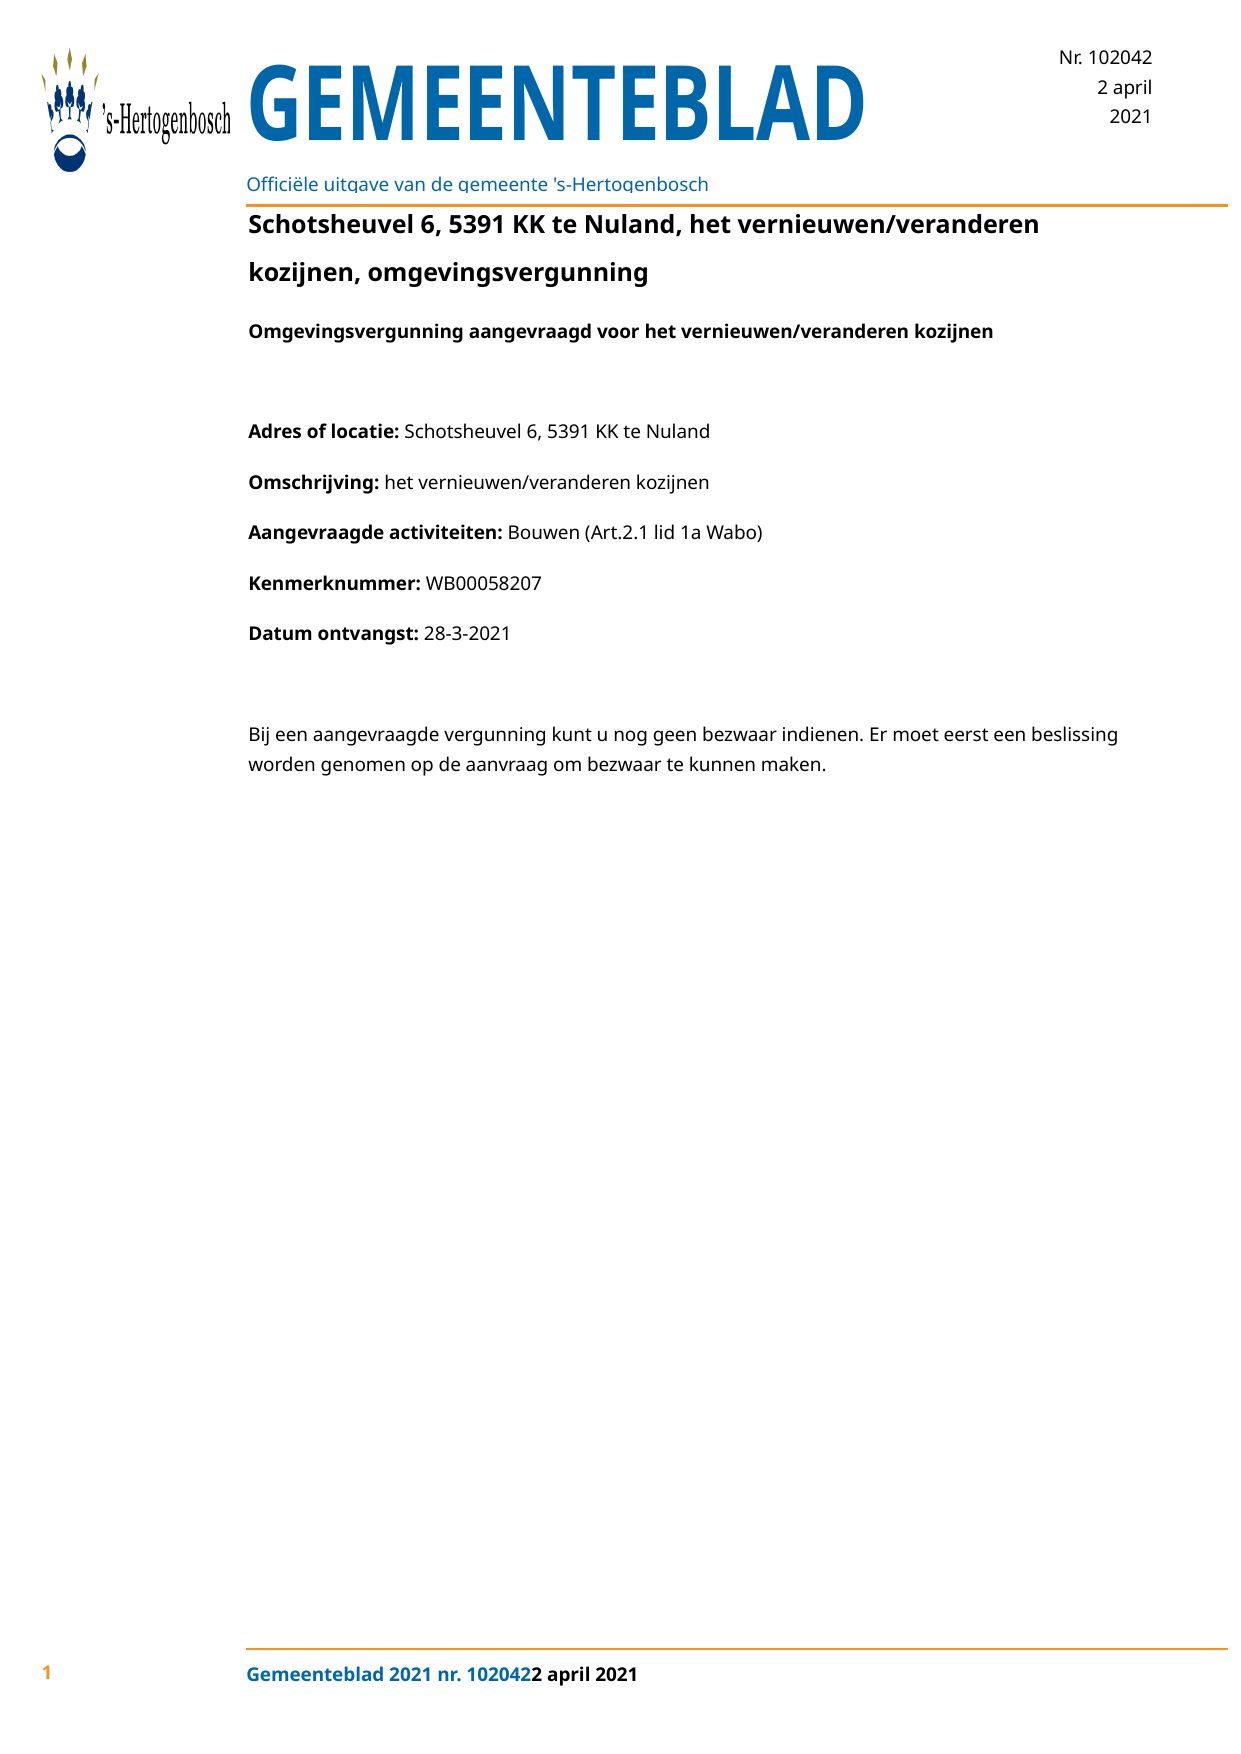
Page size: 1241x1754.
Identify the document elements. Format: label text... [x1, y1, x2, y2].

text Datum ontvangst: 28-3-2021 [248, 620, 1152, 646]
text Omgevingsvergunning aangevraagd voor het vernieuwen/veranderen kozijnen [248, 318, 1152, 344]
text Bij een aangevraagde vergunning kunt u nog geen bezwaar indienen. Er moet eerst een beslissing worden genomen op de aanvraag om bezwaar te kunnen maken. [248, 721, 1152, 777]
text Omschrijving: het vernieuwen/veranderen kozijnen [248, 469, 1152, 495]
picture [41, 47, 231, 172]
text Kenmerknummer: WB00058207 [248, 570, 1152, 596]
text Schotsheuvel 6, 5391 KK te Nuland, het vernieuwen/veranderen kozijnen, omgevingsvergunning [248, 207, 1152, 288]
text Aangevraagde activiteiten: Bouwen (Art.2.1 lid 1a Wabo) [248, 519, 1152, 545]
text Adres of locatie: Schotsheuvel 6, 5391 KK te Nuland [248, 419, 1152, 444]
